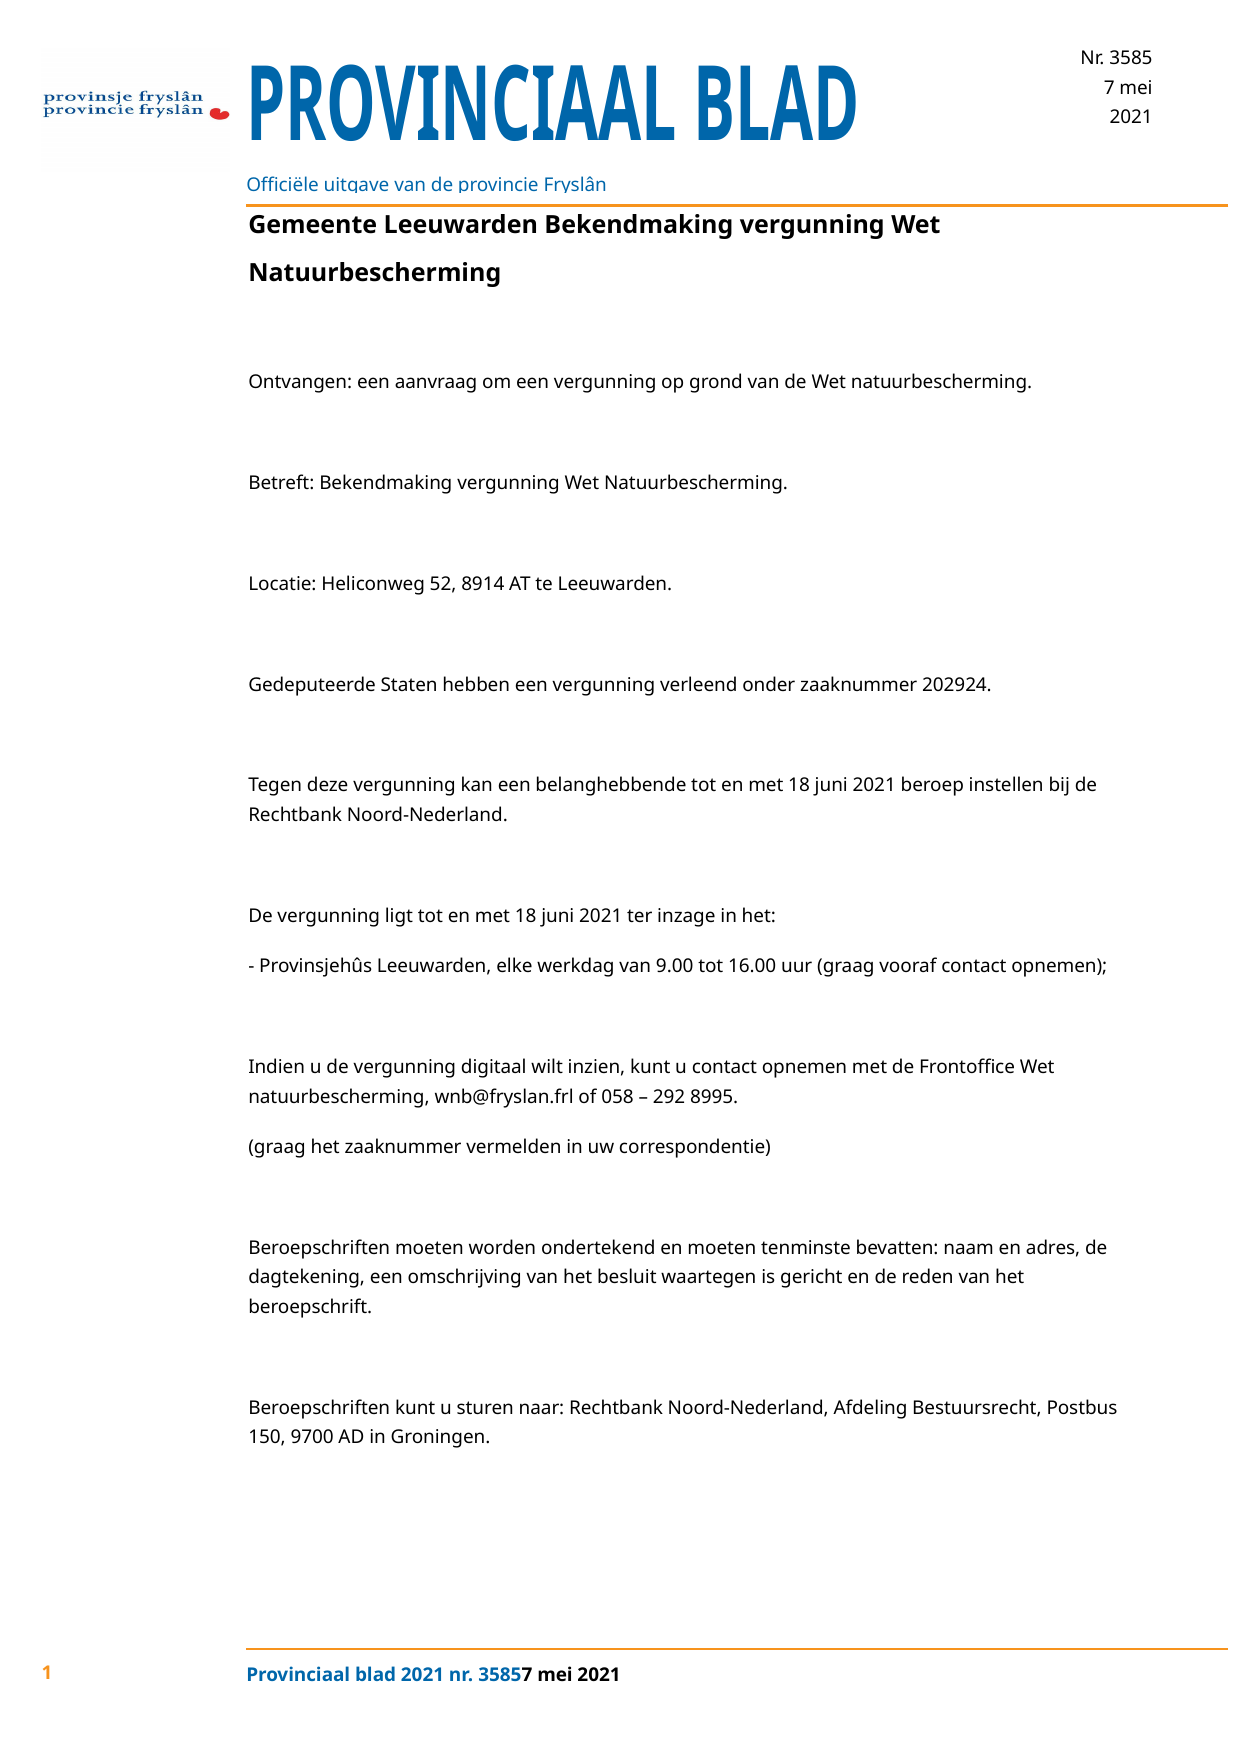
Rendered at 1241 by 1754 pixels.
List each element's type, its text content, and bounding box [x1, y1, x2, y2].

text Indien u de vergunning digitaal wilt inzien, kunt u contact opnemen met de Frontoffice Wet natuurbescherming, wnb@fryslan.frl of 058 – 292 8995. [248, 1053, 1152, 1109]
text Locatie: Heliconweg 52, 8914 AT te Leeuwarden. [248, 570, 1152, 596]
text Beroepschriften moeten worden ondertekend en moeten tenminste bevatten: naam en adres, de dagtekening, een omschrijving van het besluit waartegen is gericht en de reden van het beroepschrift. [248, 1234, 1152, 1319]
picture [41, 47, 231, 172]
text Gedeputeerde Staten hebben een vergunning verleend onder zaaknummer 202924. [248, 671, 1152, 697]
text Betreft: Bekendmaking vergunning Wet Natuurbescherming. [248, 469, 1152, 495]
text (graag het zaaknummer vermelden in uw correspondentie) [248, 1133, 1152, 1159]
text Beroepschriften kunt u sturen naar: Rechtbank Noord-Nederland, Afdeling Bestuursrecht, Postbus 150, 9700 AD in Groningen. [248, 1394, 1152, 1449]
text Gemeente Leeuwarden Bekendmaking vergunning Wet Natuurbescherming [248, 207, 1152, 288]
text De vergunning ligt tot en met 18 juni 2021 ter inzage in het: [248, 902, 1152, 928]
text - Provinsjehûs Leeuwarden, elke werkdag van 9.00 tot 16.00 uur (graag vooraf contact opnemen); [248, 952, 1152, 978]
text Ontvangen: een aanvraag om een vergunning op grond van de Wet natuurbescherming. [248, 368, 1152, 394]
text Tegen deze vergunning kan een belanghebbende tot en met 18 juni 2021 beroep instellen bij de Rechtbank Noord-Nederland. [248, 772, 1152, 827]
